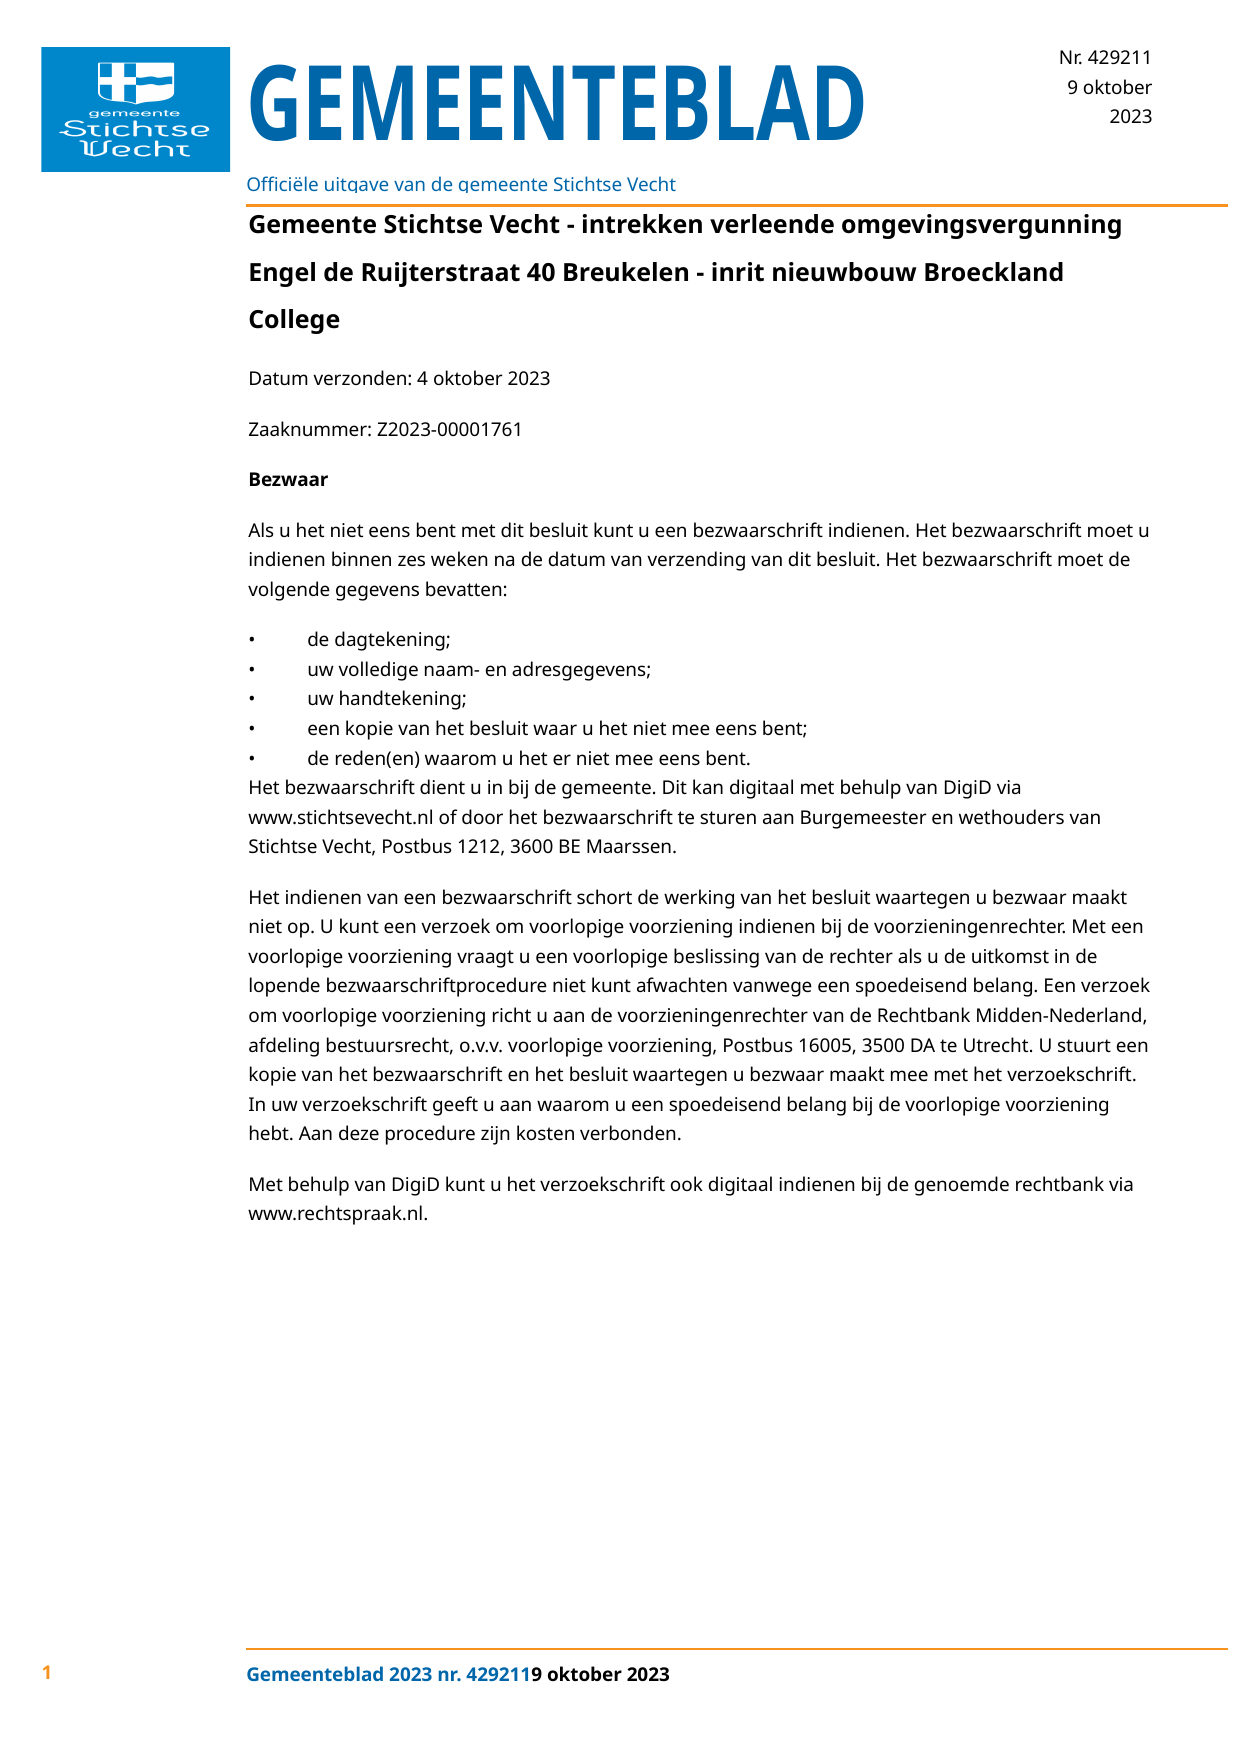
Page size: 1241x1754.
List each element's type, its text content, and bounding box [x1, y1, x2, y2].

text Als u het niet eens bent met dit besluit kunt u een bezwaarschrift indienen. Het bezwaarschrift moet u indienen binnen zes weken na de datum van verzending van dit besluit. Het bezwaarschrift moet de volgende gegevens bevatten: [248, 517, 1152, 602]
list uw volledige naam- en adresgegevens; [248, 656, 1152, 682]
text Datum verzonden: 4 oktober 2023 [248, 366, 1152, 391]
list de reden(en) waarom u het er niet mee eens bent. [248, 745, 1152, 770]
list uw handtekening; [248, 686, 1152, 711]
list een kopie van het besluit waar u het niet mee eens bent; [248, 715, 1152, 741]
picture [99, 63, 135, 101]
text Bezwaar [248, 466, 1152, 492]
text Met behulp van DigiD kunt u het verzoekschrift ook digitaal indienen bij de genoemde rechtbank via www.rechtspraak.nl. [248, 1171, 1152, 1226]
text Het indienen van een bezwaarschrift schort de werking van het besluit waartegen u bezwaar maakt niet op. U kunt een verzoek om voorlopige voorziening indienen bij de voorzieningenrechter. Met een voorlopige voorziening vraagt u een voorlopige beslissing van de rechter als u de uitkomst in de lopende bezwaarschriftprocedure niet kunt afwachten vanwege een spoedeisend belang. Een verzoek om voorlopige voorziening richt u aan de voorzieningenrechter van de Rechtbank Midden-Nederland, afdeling bestuursrecht, o.v.v. voorlopige voorziening, Postbus 16005, 3500 DA te Utrecht. U stuurt een kopie van het bezwaarschrift en het besluit waartegen u bezwaar maakt mee met het verzoekschrift. In uw verzoekschrift geeft u aan waarom u een spoedeisend belang bij de voorlopige voorziening hebt. Aan deze procedure zijn kosten verbonden. [248, 884, 1152, 1146]
text Gemeente Stichtse Vecht - intrekken verleende omgevingsvergunning Engel de Ruijterstraat 40 Breukelen - inrit nieuwbouw Broeckland College [248, 207, 1152, 336]
text Het bezwaarschrift dient u in bij de gemeente. Dit kan digitaal met behulp van DigiD via www.stichtsevecht.nl of door het bezwaarschrift te sturen aan Burgemeester en wethouders van Stichtse Vecht, Postbus 1212, 3600 BE Maarssen. [248, 774, 1152, 859]
picture [137, 63, 174, 103]
text Zaaknummer: Z2023-00001761 [248, 416, 1152, 442]
list de dagtekening; [248, 626, 1152, 652]
